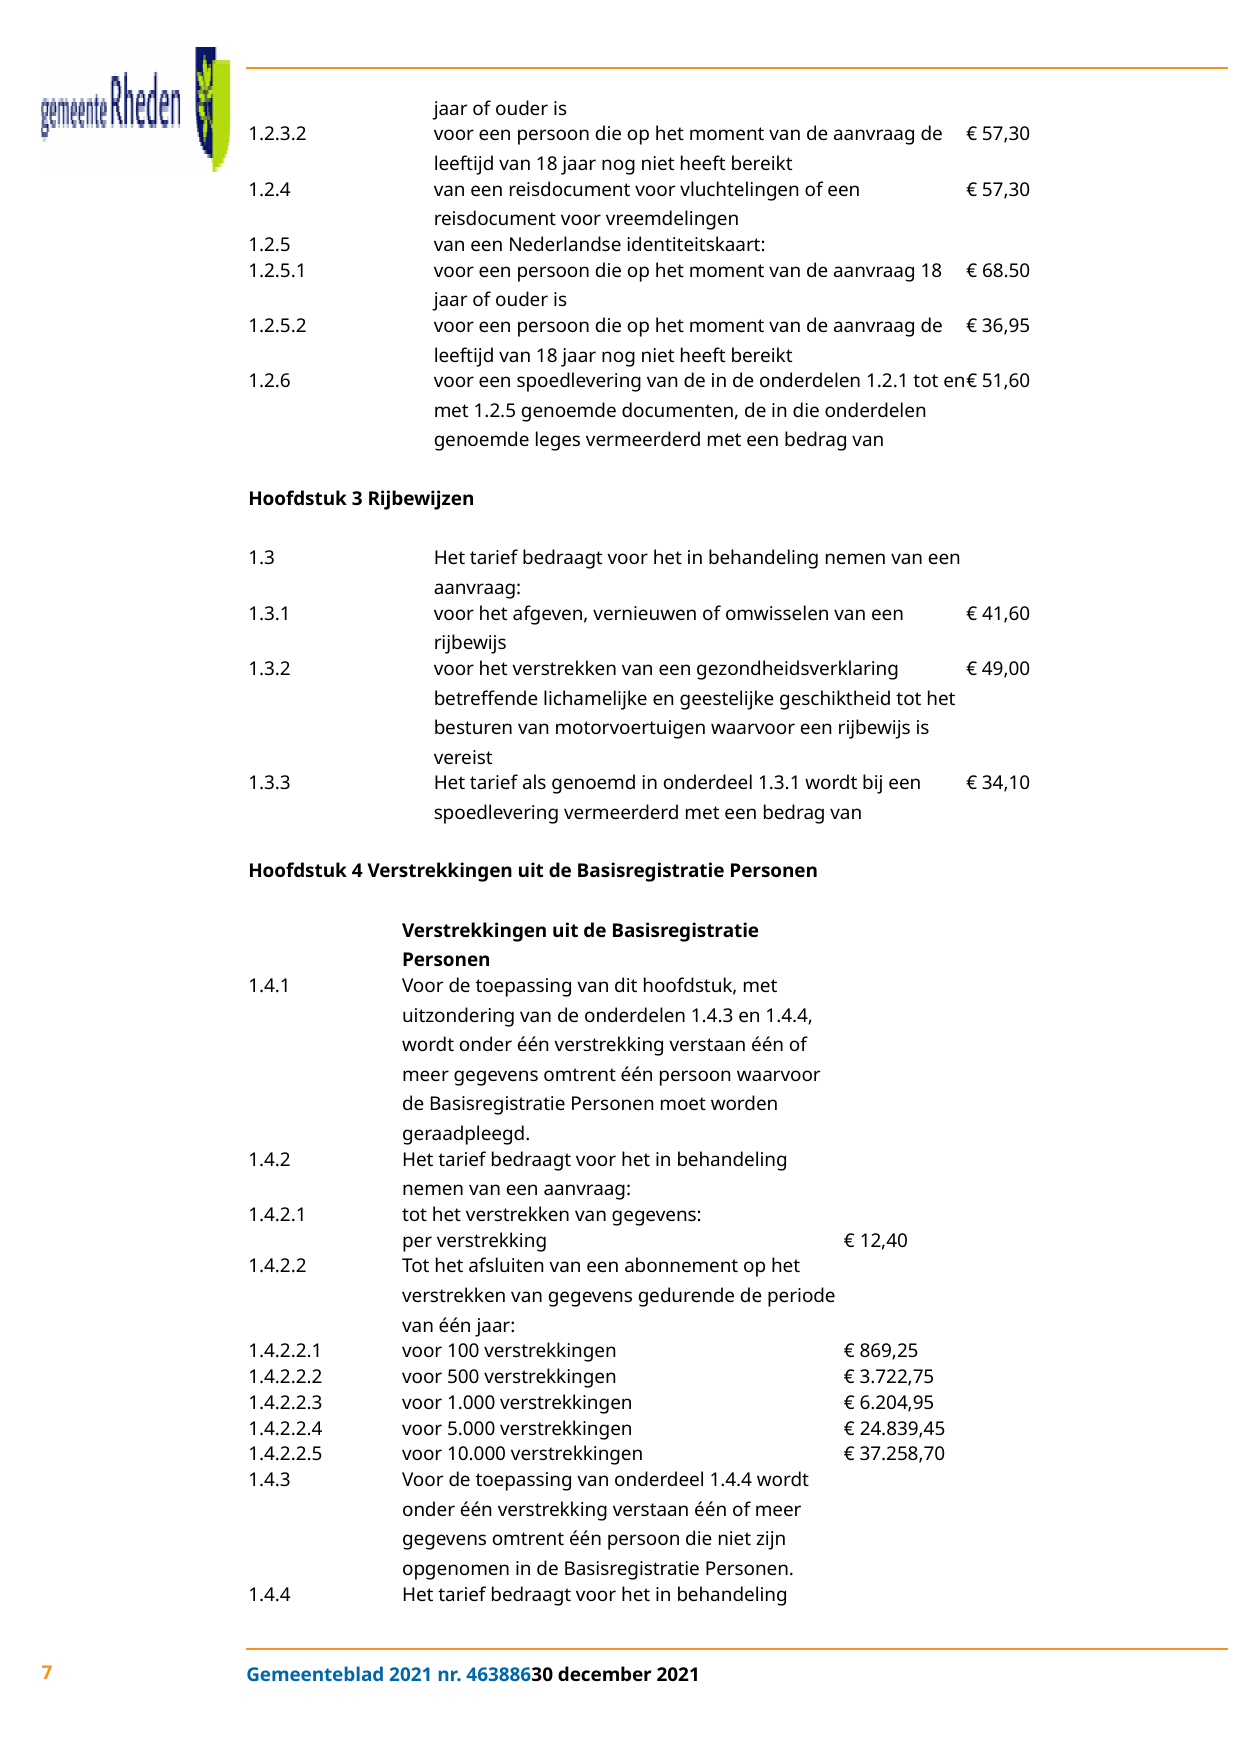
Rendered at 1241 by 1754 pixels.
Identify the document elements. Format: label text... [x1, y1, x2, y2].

table_header 1.3 [248, 545, 433, 600]
table_header [844, 917, 998, 972]
table_cell 1.2.4 [248, 176, 433, 231]
text Hoofdstuk 3 Rijbewijzen [248, 485, 1152, 511]
table_cell [844, 1581, 998, 1606]
table_cell Het tarief bedraagt voor het in behandeling nemen van een aanvraag: [402, 1146, 844, 1201]
table_cell [844, 1201, 998, 1227]
table_cell [844, 1146, 998, 1201]
table_cell € 57,30 [966, 176, 1152, 231]
table_cell € 24.839,45 [844, 1415, 998, 1441]
table_cell 1.4.2.2.3 [248, 1389, 402, 1415]
table_cell voor 1.000 verstrekkingen [402, 1389, 844, 1415]
table_cell 1.3.1 [248, 600, 433, 655]
table_cell voor 500 verstrekkingen [402, 1363, 844, 1389]
table_cell Het tarief bedraagt voor het in behandeling [402, 1581, 844, 1606]
picture [41, 47, 231, 172]
table_cell € 51,60 [966, 368, 1152, 452]
table_cell 1.4.2.2.1 [248, 1338, 402, 1363]
table_cell € 869,25 [844, 1338, 998, 1363]
table_cell voor 100 verstrekkingen [402, 1338, 844, 1363]
table_header [248, 917, 402, 972]
table_cell 1.4.2.1 [248, 1201, 402, 1227]
table_cell tot het verstrekken van gegevens: [402, 1201, 844, 1227]
table_cell [844, 1466, 998, 1581]
table_cell 1.4.2.2.5 [248, 1441, 402, 1466]
table_cell [844, 972, 998, 1146]
table_cell € 41,60 [966, 600, 1152, 655]
table_cell voor een spoedlevering van de in de onderdelen 1.2.1 tot en met 1.2.5 genoemde documenten, de in die onderdelen genoemde leges vermeerderd met een bedrag van [434, 368, 966, 452]
table_cell [966, 95, 1152, 121]
table_cell 1.4.2 [248, 1146, 402, 1201]
table_cell voor een persoon die op het moment van de aanvraag de leeftijd van 18 jaar nog niet heeft bereikt [434, 312, 966, 367]
table_cell van een Nederlandse identiteitskaart: [434, 231, 966, 257]
table_header [966, 545, 1152, 600]
table_cell € 36,95 [966, 312, 1152, 367]
table_cell [844, 1253, 998, 1338]
table_cell 1.4.3 [248, 1466, 402, 1581]
table_cell Het tarief als genoemd in onderdeel 1.3.1 wordt bij een spoedlevering vermeerderd met een bedrag van [434, 770, 966, 825]
table_cell voor een persoon die op het moment van de aanvraag 18 jaar of ouder is [434, 257, 966, 312]
table_cell 1.4.2.2 [248, 1253, 402, 1338]
table_cell 1.2.5 [248, 231, 433, 257]
table_cell Voor de toepassing van dit hoofdstuk, met uitzondering van de onderdelen 1.4.3 en 1.4.4, wordt onder één verstrekking verstaan één of meer gegevens omtrent één persoon waarvoor de Basisregistratie Personen moet worden geraadpleegd. [402, 972, 844, 1146]
table_cell Tot het afsluiten van een abonnement op het verstrekken van gegevens gedurende de periode van één jaar: [402, 1253, 844, 1338]
table_cell 1.2.3.2 [248, 121, 433, 176]
table_cell voor het verstrekken van een gezondheidsverklaring betreffende lichamelijke en geestelijke geschiktheid tot het besturen van motorvoertuigen waarvoor een rijbewijs is vereist [434, 655, 966, 769]
table_cell € 49,00 [966, 655, 1152, 769]
table_cell € 37.258,70 [844, 1441, 998, 1466]
table_cell 1.4.1 [248, 972, 402, 1146]
table_cell 1.3.2 [248, 655, 433, 769]
table_header Het tarief bedraagt voor het in behandeling nemen van een aanvraag: [434, 545, 966, 600]
table_cell Voor de toepassing van onderdeel 1.4.4 wordt onder één verstrekking verstaan één of meer gegevens omtrent één persoon die niet zijn opgenomen in de Basisregistratie Personen. [402, 1466, 844, 1581]
table_cell jaar of ouder is [434, 95, 966, 121]
table_cell [248, 95, 433, 121]
table_cell € 6.204,95 [844, 1389, 998, 1415]
table_cell [248, 1227, 402, 1253]
table_cell 1.4.2.2.2 [248, 1363, 402, 1389]
text Hoofdstuk 4 Verstrekkingen uit de Basisregistratie Personen [248, 858, 1152, 883]
table_cell € 3.722,75 [844, 1363, 998, 1389]
table_cell 1.2.5.1 [248, 257, 433, 312]
table_cell van een reisdocument voor vluchtelingen of een reisdocument voor vreemdelingen [434, 176, 966, 231]
table_cell € 34,10 [966, 770, 1152, 825]
table_cell voor 10.000 verstrekkingen [402, 1441, 844, 1466]
table_cell 1.4.4 [248, 1581, 402, 1606]
table_cell 1.2.5.2 [248, 312, 433, 367]
table_cell [966, 231, 1152, 257]
table_cell 1.4.2.2.4 [248, 1415, 402, 1441]
table_cell € 68.50 [966, 257, 1152, 312]
table_cell € 57,30 [966, 121, 1152, 176]
table_cell voor het afgeven, vernieuwen of omwisselen van een rijbewijs [434, 600, 966, 655]
table_cell voor een persoon die op het moment van de aanvraag de leeftijd van 18 jaar nog niet heeft bereikt [434, 121, 966, 176]
table_header Verstrekkingen uit de Basisregistratie Personen [402, 917, 844, 972]
table_cell 1.3.3 [248, 770, 433, 825]
table_cell voor 5.000 verstrekkingen [402, 1415, 844, 1441]
table_cell per verstrekking [402, 1227, 844, 1253]
table_cell € 12,40 [844, 1227, 998, 1253]
table_cell 1.2.6 [248, 368, 433, 452]
